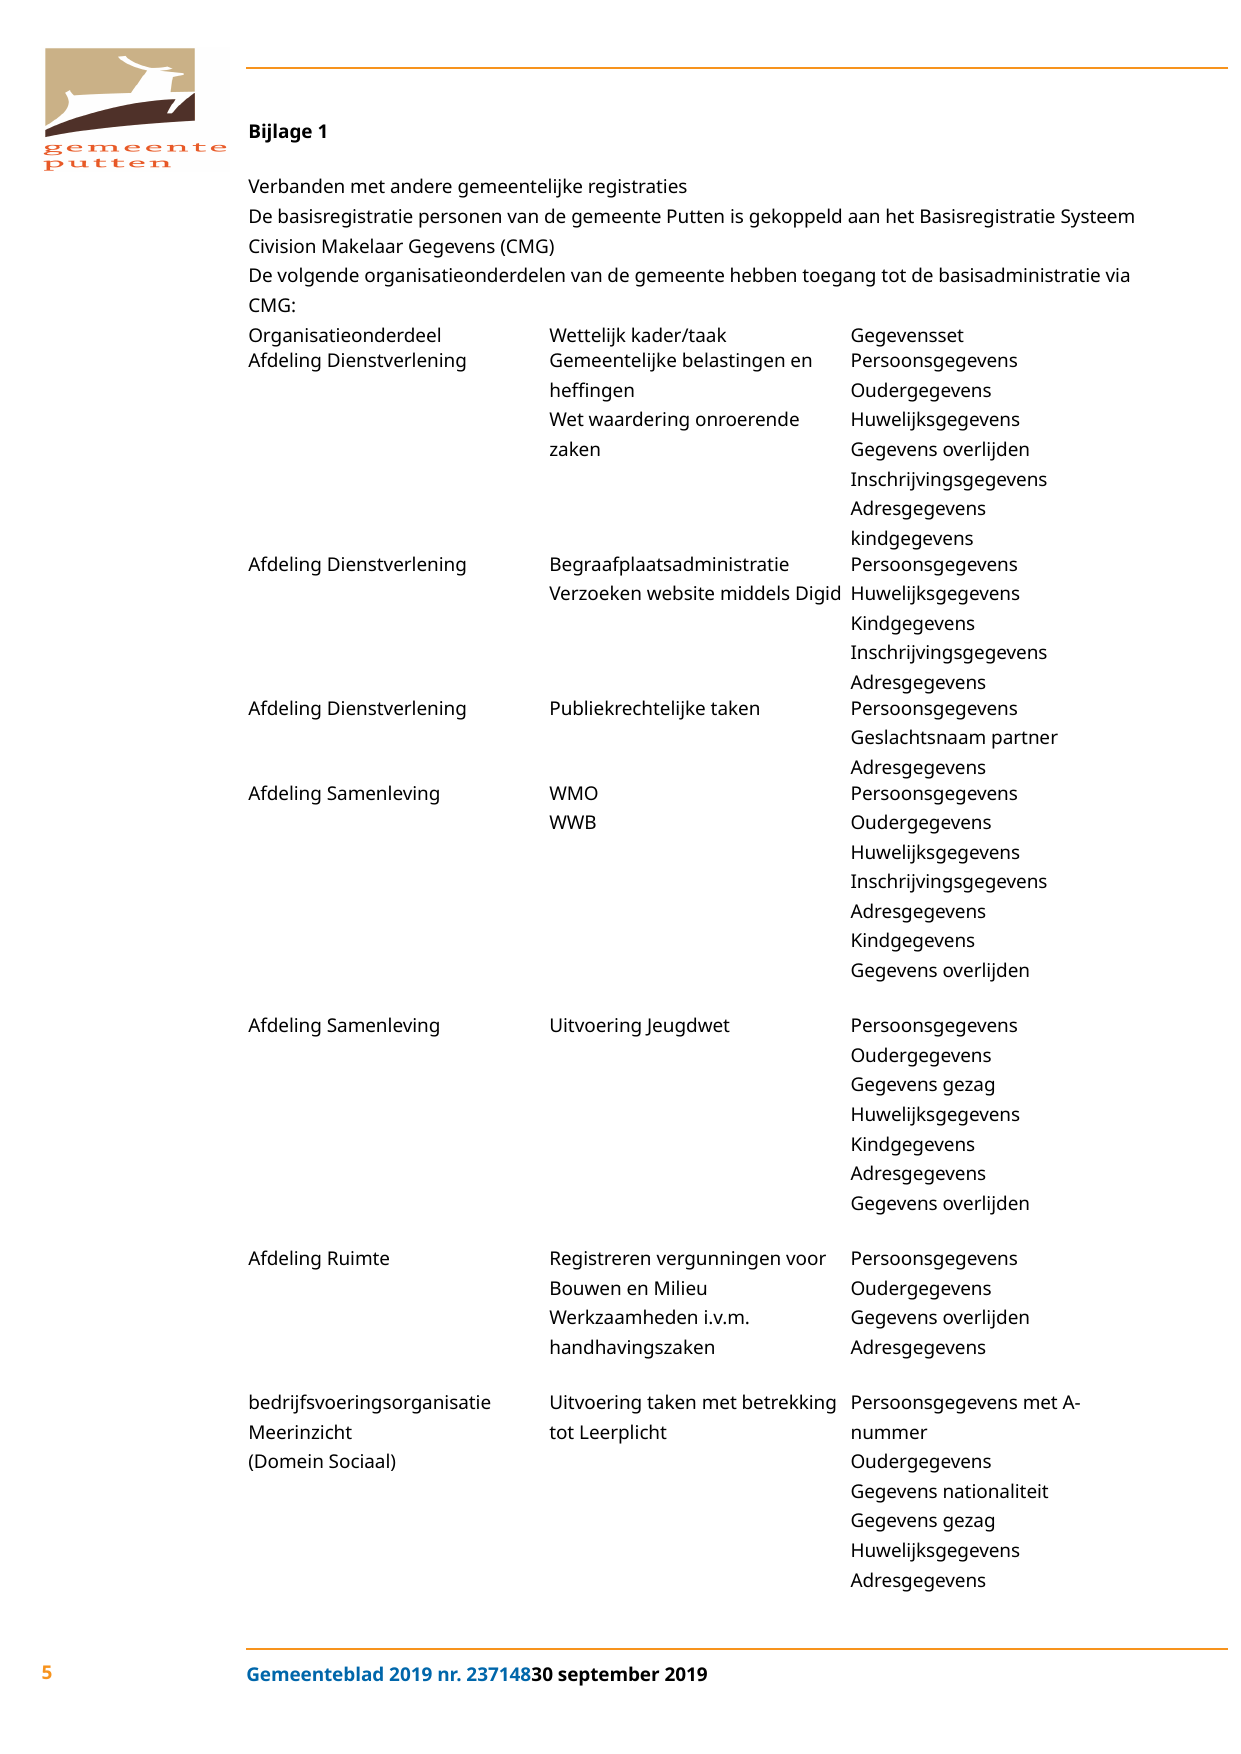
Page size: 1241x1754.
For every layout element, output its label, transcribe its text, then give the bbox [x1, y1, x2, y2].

table_cell WMO WWB [549, 780, 850, 1012]
picture [41, 47, 231, 172]
table_cell Persoonsgegevens Oudergegevens Gegevens overlijden Adresgegevens [850, 1245, 1152, 1389]
table_cell Afdeling Dienstverlening [248, 695, 549, 780]
table_cell Persoonsgegevens met A-nummer Oudergegevens Gegevens nationaliteit Gegevens gezag Huwelijksgegevens Adresgegevens [850, 1389, 1152, 1593]
text Verbanden met andere gemeentelijke registraties [248, 174, 1152, 199]
table_cell Registreren vergunningen voor Bouwen en Milieu Werkzaamheden i.v.m. handhavingszaken [549, 1245, 850, 1389]
table_cell Afdeling Dienstverlening [248, 348, 549, 551]
text De volgende organisatieonderdelen van de gemeente hebben toegang tot de basisadministratie via CMG: [248, 262, 1152, 318]
table_cell Publiekrechtelijke taken [549, 695, 850, 780]
text De basisregistratie personen van de gemeente Putten is gekoppeld aan het Basisregistratie Systeem Civision Makelaar Gegevens (CMG) [248, 203, 1152, 259]
table_cell Persoonsgegevens Geslachtsnaam partner Adresgegevens [850, 695, 1152, 780]
table_cell Persoonsgegevens Oudergegevens Gegevens gezag Huwelijksgegevens Kindgegevens Adresgegevens Gegevens overlijden [850, 1013, 1152, 1245]
table_cell bedrijfsvoeringsorganisatie Meerinzicht (Domein Sociaal) [248, 1389, 549, 1593]
table_cell Afdeling Samenleving [248, 780, 549, 1012]
table_cell Uitvoering taken met betrekking tot Leerplicht [549, 1389, 850, 1593]
table_cell Persoonsgegevens Oudergegevens Huwelijksgegevens Inschrijvingsgegevens Adresgegevens Kindgegevens Gegevens overlijden [850, 780, 1152, 1012]
table_cell Uitvoering Jeugdwet [549, 1013, 850, 1245]
table_cell Afdeling Dienstverlening [248, 551, 549, 695]
table_header Gegevensset [850, 322, 1152, 347]
text Bijlage 1 [248, 116, 1152, 144]
table_cell Persoonsgegevens Huwelijksgegevens Kindgegevens Inschrijvingsgegevens Adresgegevens [850, 551, 1152, 695]
table_cell Afdeling Ruimte [248, 1245, 549, 1389]
table_cell Gemeentelijke belastingen en heffingen Wet waardering onroerende zaken [549, 348, 850, 551]
table_header Wettelijk kader/taak [549, 322, 850, 347]
table_cell Afdeling Samenleving [248, 1013, 549, 1245]
table_cell Persoonsgegevens Oudergegevens Huwelijksgegevens Gegevens overlijden Inschrijvingsgegevens Adresgegevens kindgegevens [850, 348, 1152, 551]
table_cell Begraafplaatsadministratie Verzoeken website middels Digid [549, 551, 850, 695]
table_header Organisatieonderdeel [248, 322, 549, 347]
